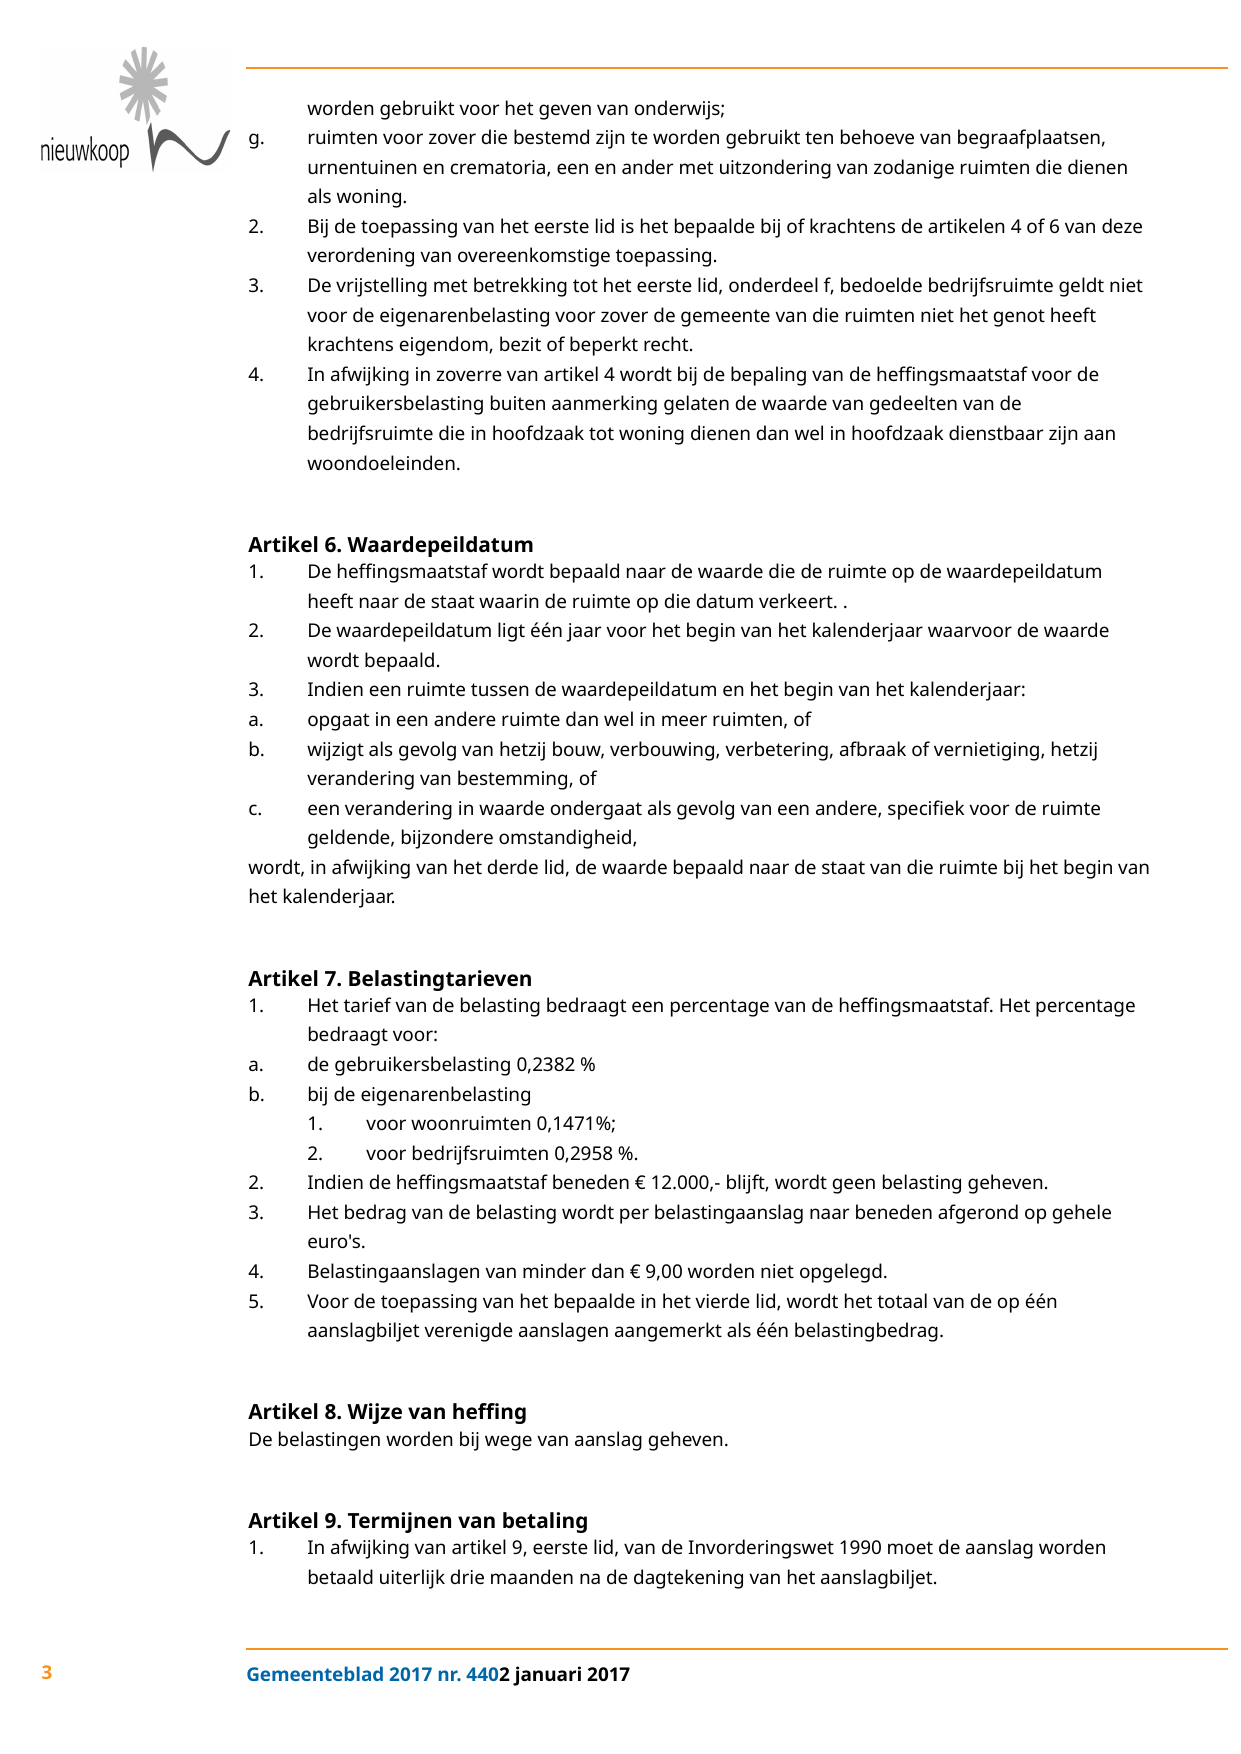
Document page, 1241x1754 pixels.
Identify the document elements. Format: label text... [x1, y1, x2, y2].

text wordt, in afwijking van het derde lid, de waarde bepaald naar de staat van die ruimte bij het begin van het kalenderjaar. [248, 854, 1152, 909]
list In afwijking in zoverre van artikel 4 wordt bij de bepaling van de heffingsmaatstaf voor de gebruikersbelasting buiten aanmerking gelaten de waarde van gedeelten van de bedrijfsruimte die in hoofdzaak tot woning dienen dan wel in hoofdzaak dienstbaar zijn aan woondoeleinden. [248, 361, 1152, 476]
list Belastingaanslagen van minder dan € 9,00 worden niet opgelegd. [248, 1258, 1152, 1284]
text Artikel 6. Waardepeildatum [248, 530, 1152, 558]
list Voor de toepassing van het bepaalde in het vierde lid, wordt het totaal van de op één aanslagbiljet verenigde aanslagen aangemerkt als één belastingbedrag. [248, 1288, 1152, 1343]
list Indien een ruimte tussen de waardepeildatum en het begin van het kalenderjaar: [248, 677, 1152, 702]
list bij de eigenarenbelasting [248, 1081, 1152, 1107]
list worden gebruikt voor het geven van onderwijs; [248, 95, 1152, 121]
list Indien de heffingsmaatstaf beneden € 12.000,- blijft, wordt geen belasting geheven. [248, 1169, 1152, 1195]
picture [41, 47, 231, 172]
text Artikel 7. Belastingtarieven [248, 964, 1152, 992]
text De belastingen worden bij wege van aanslag geheven. [248, 1426, 1152, 1452]
list Het tarief van de belasting bedraagt een percentage van de heffingsmaatstaf. Het percentage bedraagt voor: [248, 992, 1152, 1047]
list Bij de toepassing van het eerste lid is het bepaalde bij of krachtens de artikelen 4 of 6 van deze verordening van overeenkomstige toepassing. [248, 213, 1152, 268]
list de gebruikersbelasting 0,2382 % [248, 1051, 1152, 1077]
list ruimten voor zover die bestemd zijn te worden gebruikt ten behoeve van begraafplaatsen, urnentuinen en crematoria, een en ander met uitzondering van zodanige ruimten die dienen als woning. [248, 124, 1152, 209]
list voor bedrijfsruimten 0,2958 %. [307, 1140, 1152, 1166]
list opgaat in een andere ruimte dan wel in meer ruimten, of [248, 706, 1152, 732]
list In afwijking van artikel 9, eerste lid, van de Invorderingswet 1990 moet de aanslag worden betaald uiterlijk drie maanden na de dagtekening van het aanslagbiljet. [248, 1534, 1152, 1590]
list De vrijstelling met betrekking tot het eerste lid, onderdeel f, bedoelde bedrijfsruimte geldt niet voor de eigenarenbelasting voor zover de gemeente van die ruimten niet het genot heeft krachtens eigendom, bezit of beperkt recht. [248, 272, 1152, 357]
list wijzigt als gevolg van hetzij bouw, verbouwing, verbetering, afbraak of vernietiging, hetzij verandering van bestemming, of [248, 736, 1152, 791]
list voor woonruimten 0,1471%; [307, 1110, 1152, 1136]
list een verandering in waarde ondergaat als gevolg van een andere, specifiek voor de ruimte geldende, bijzondere omstandigheid, [248, 795, 1152, 850]
list Het bedrag van de belasting wordt per belastingaanslag naar beneden afgerond op gehele euro's. [248, 1199, 1152, 1254]
text Artikel 9. Termijnen van betaling [248, 1506, 1152, 1534]
list De heffingsmaatstaf wordt bepaald naar de waarde die de ruimte op de waardepeildatum heeft naar de staat waarin de ruimte op die datum verkeert. . [248, 558, 1152, 613]
text Artikel 8. Wijze van heffing [248, 1397, 1152, 1426]
list De waardepeildatum ligt één jaar voor het begin van het kalenderjaar waarvoor de waarde wordt bepaald. [248, 617, 1152, 673]
